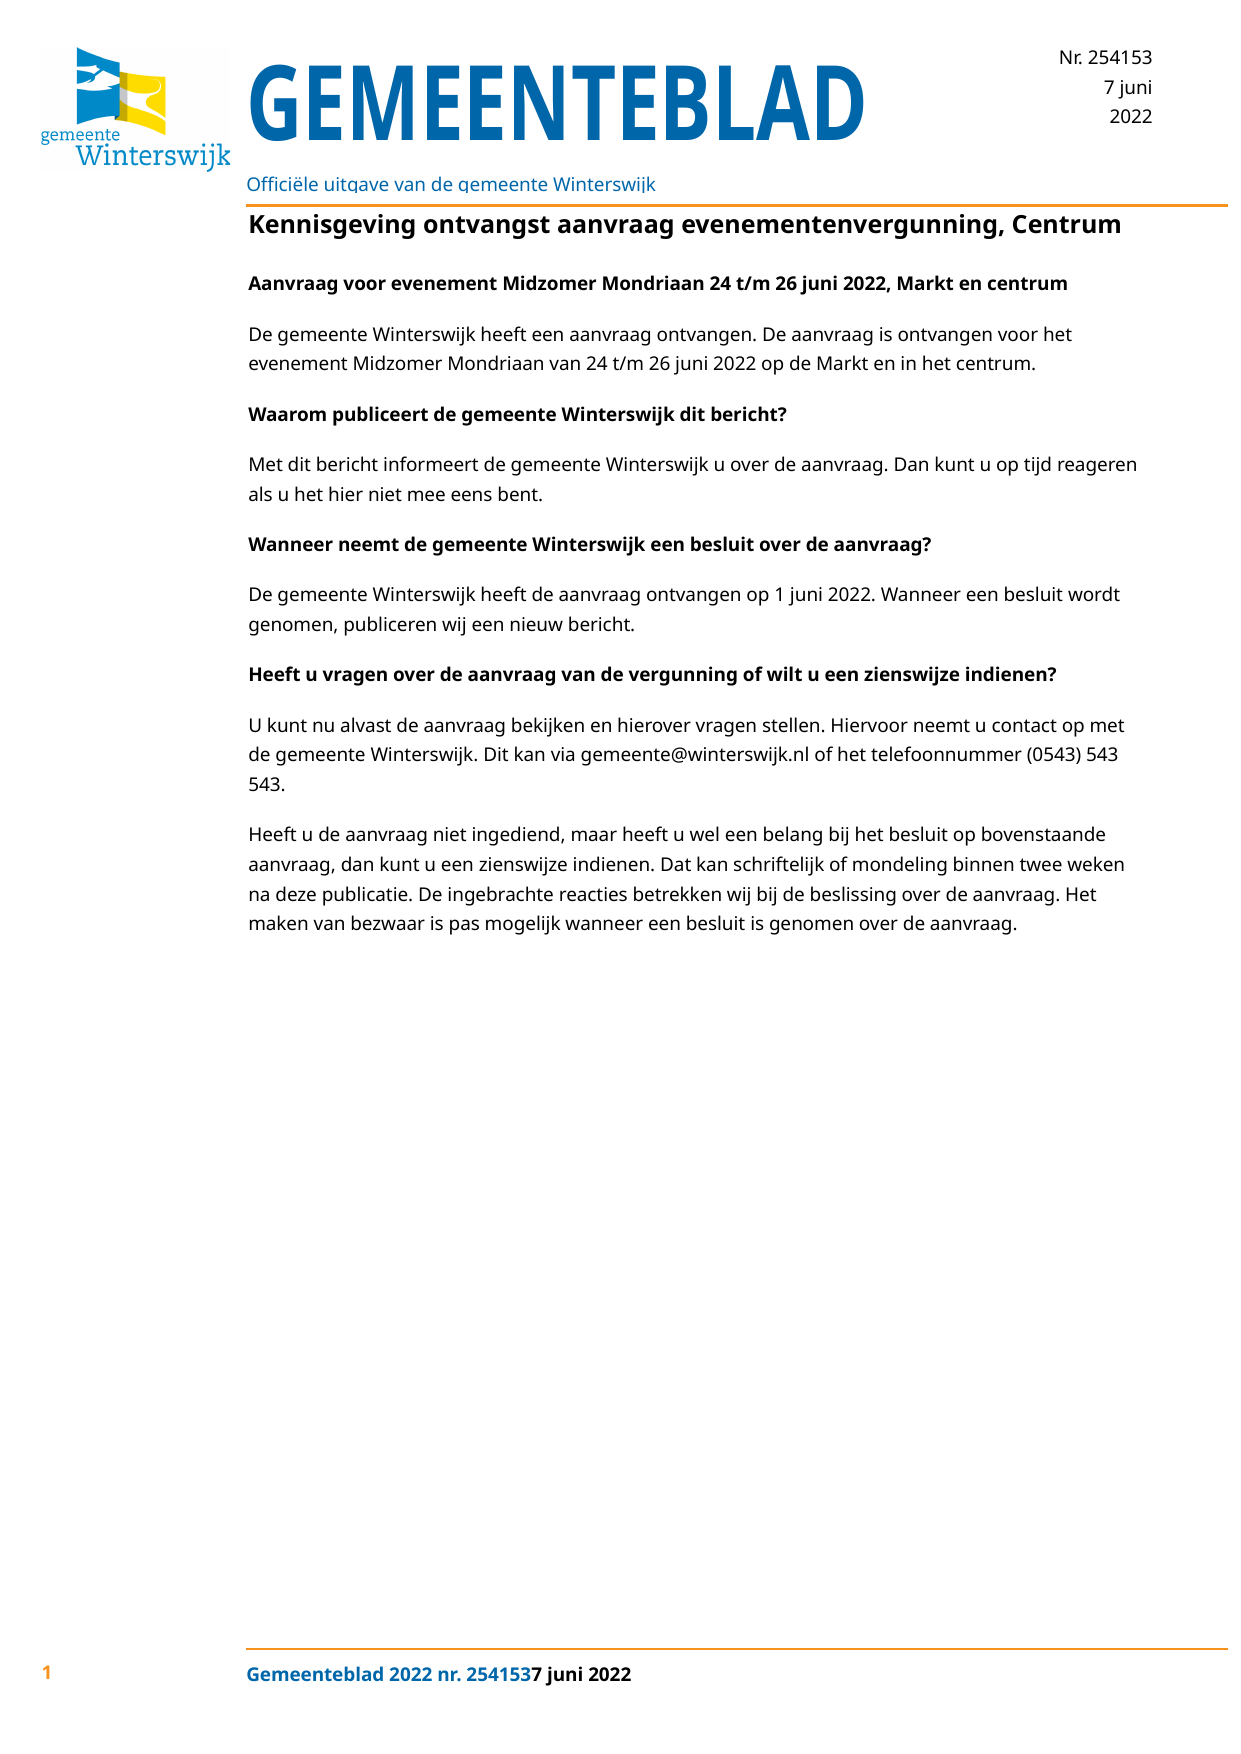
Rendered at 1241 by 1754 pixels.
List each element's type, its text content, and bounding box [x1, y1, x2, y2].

text De gemeente Winterswijk heeft de aanvraag ontvangen op 1 juni 2022. Wanneer een besluit wordt genomen, publiceren wij een nieuw bericht. [248, 582, 1152, 637]
text Heeft u vragen over de aanvraag van de vergunning of wilt u een zienswijze indienen? [248, 662, 1152, 687]
picture [225, 153, 231, 162]
text De gemeente Winterswijk heeft een aanvraag ontvangen. De aanvraag is ontvangen voor het evenement Midzomer Mondriaan van 24 t/m 26 juni 2022 op de Markt en in het centrum. [248, 321, 1152, 376]
text Met dit bericht informeert de gemeente Winterswijk u over de aanvraag. Dan kunt u op tijd reageren als u het hier niet mee eens bent. [248, 451, 1152, 506]
picture [41, 47, 231, 172]
text U kunt nu alvast de aanvraag bekijken en hierover vragen stellen. Hiervoor neemt u contact op met de gemeente Winterswijk. Dit kan via gemeente@winterswijk.nl of het telefoonnummer (0543) 543 543. [248, 712, 1152, 797]
text Aanvraag voor evenement Midzomer Mondriaan 24 t/m 26 juni 2022, Markt en centrum [248, 270, 1152, 296]
text Heeft u de aanvraag niet ingediend, maar heeft u wel een belang bij het besluit op bovenstaande aanvraag, dan kunt u een zienswijze indienen. Dat kan schriftelijk of mondeling binnen twee weken na deze publicatie. De ingebrachte reacties betrekken wij bij de beslissing over de aanvraag. Het maken van bezwaar is pas mogelijk wanneer een besluit is genomen over de aanvraag. [248, 822, 1152, 936]
text Wanneer neemt de gemeente Winterswijk een besluit over de aanvraag? [248, 531, 1152, 557]
text Kennisgeving ontvangst aanvraag evenementenvergunning, Centrum [248, 207, 1152, 241]
text Waarom publiceert de gemeente Winterswijk dit bericht? [248, 401, 1152, 426]
